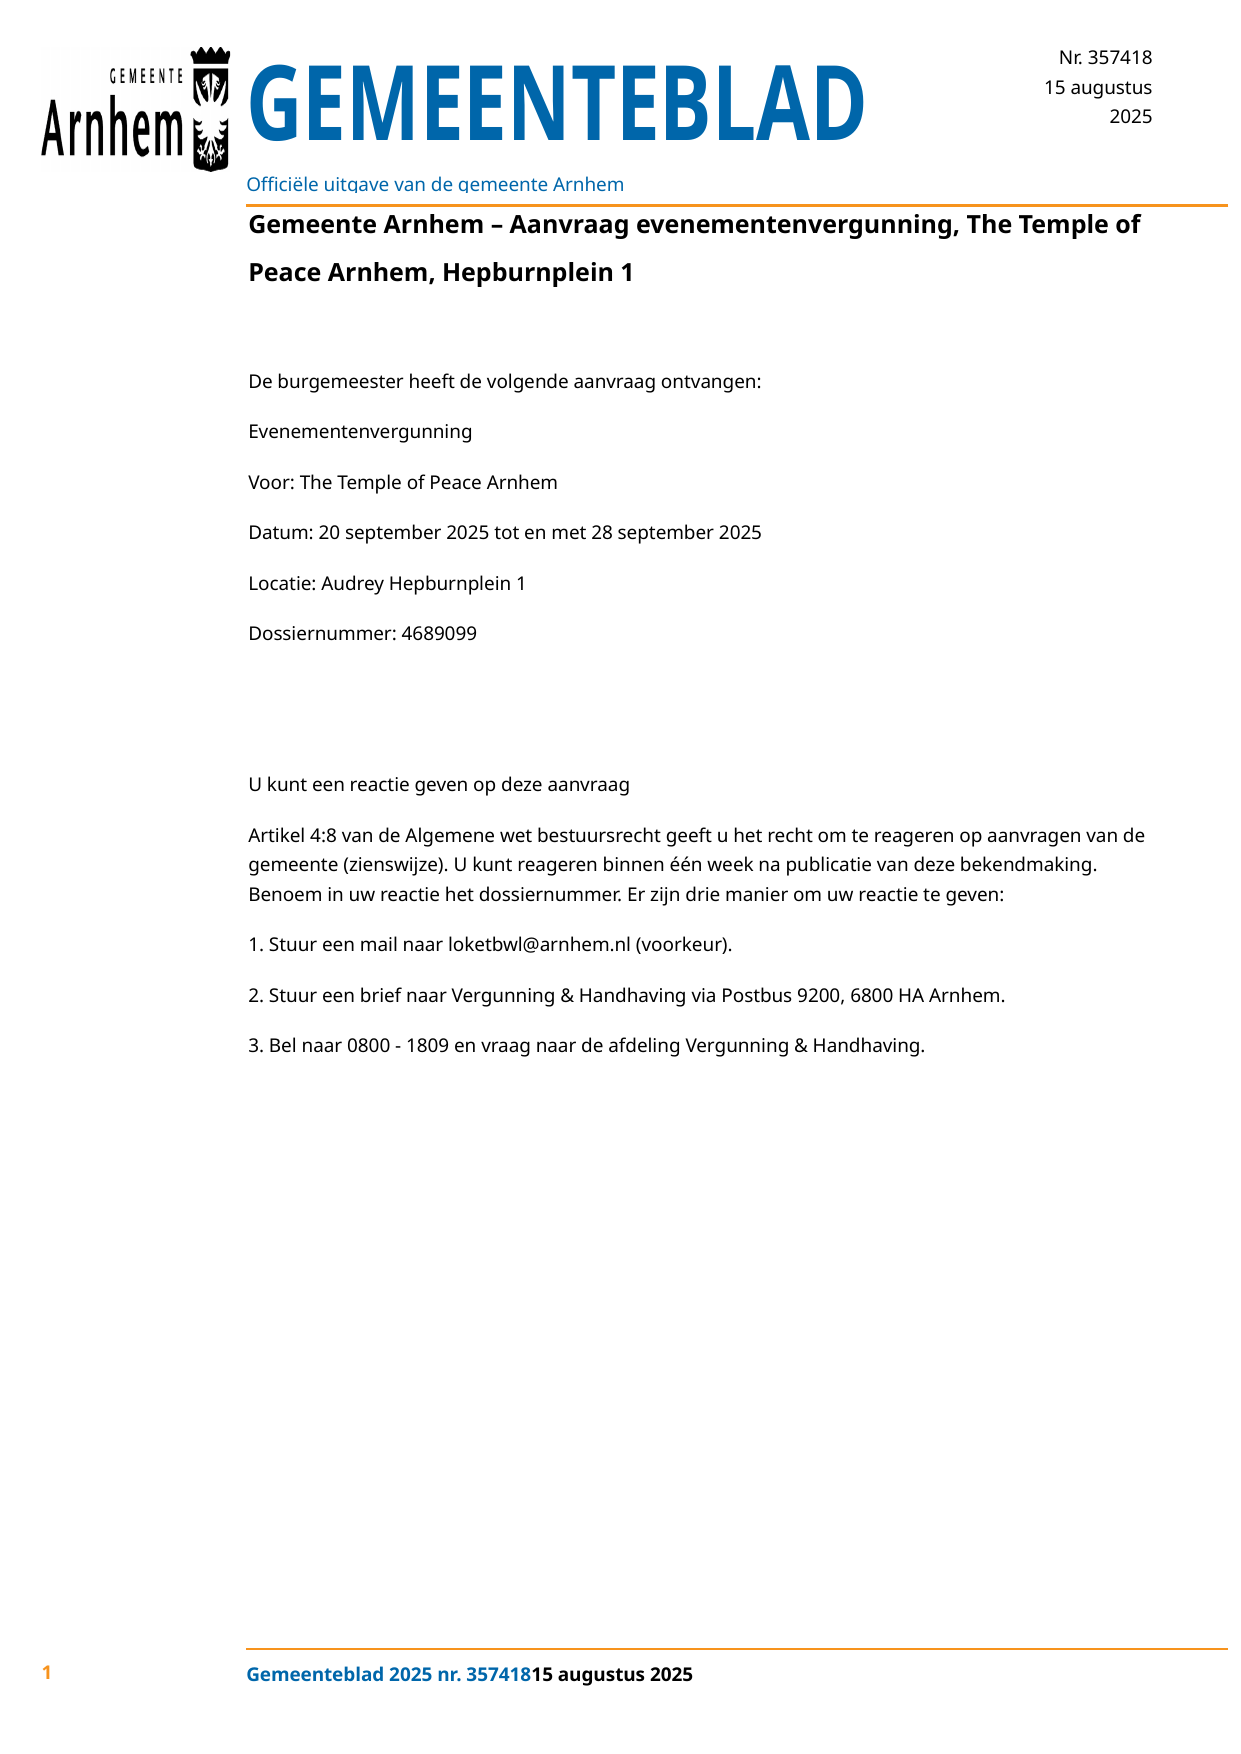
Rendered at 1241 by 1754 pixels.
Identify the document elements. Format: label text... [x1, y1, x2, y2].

text Voor: The Temple of Peace Arnhem [248, 469, 1152, 495]
text 2. Stuur een brief naar Vergunning & Handhaving via Postbus 9200, 6800 HA Arnhem. [248, 982, 1152, 1008]
text Datum: 20 september 2025 tot en met 28 september 2025 [248, 519, 1152, 545]
text Dossiernummer: 4689099 [248, 620, 1152, 646]
text De burgemeester heeft de volgende aanvraag ontvangen: [248, 368, 1152, 394]
picture [41, 47, 231, 172]
text U kunt een reactie geven op deze aanvraag [248, 772, 1152, 797]
text 1. Stuur een mail naar loketbwl@arnhem.nl (voorkeur). [248, 932, 1152, 957]
text Gemeente Arnhem – Aanvraag evenementenvergunning, The Temple of Peace Arnhem, Hepburnplein 1 [248, 207, 1152, 288]
text Artikel 4:8 van de Algemene wet bestuursrecht geeft u het recht om te reageren op aanvragen van de gemeente (zienswijze). U kunt reageren binnen één week na publicatie van deze bekendmaking. Benoem in uw reactie het dossiernummer. Er zijn drie manier om uw reactie te geven: [248, 822, 1152, 907]
text Locatie: Audrey Hepburnplein 1 [248, 570, 1152, 596]
text Evenementenvergunning [248, 419, 1152, 444]
text 3. Bel naar 0800 - 1809 en vraag naar de afdeling Vergunning & Handhaving. [248, 1032, 1152, 1058]
